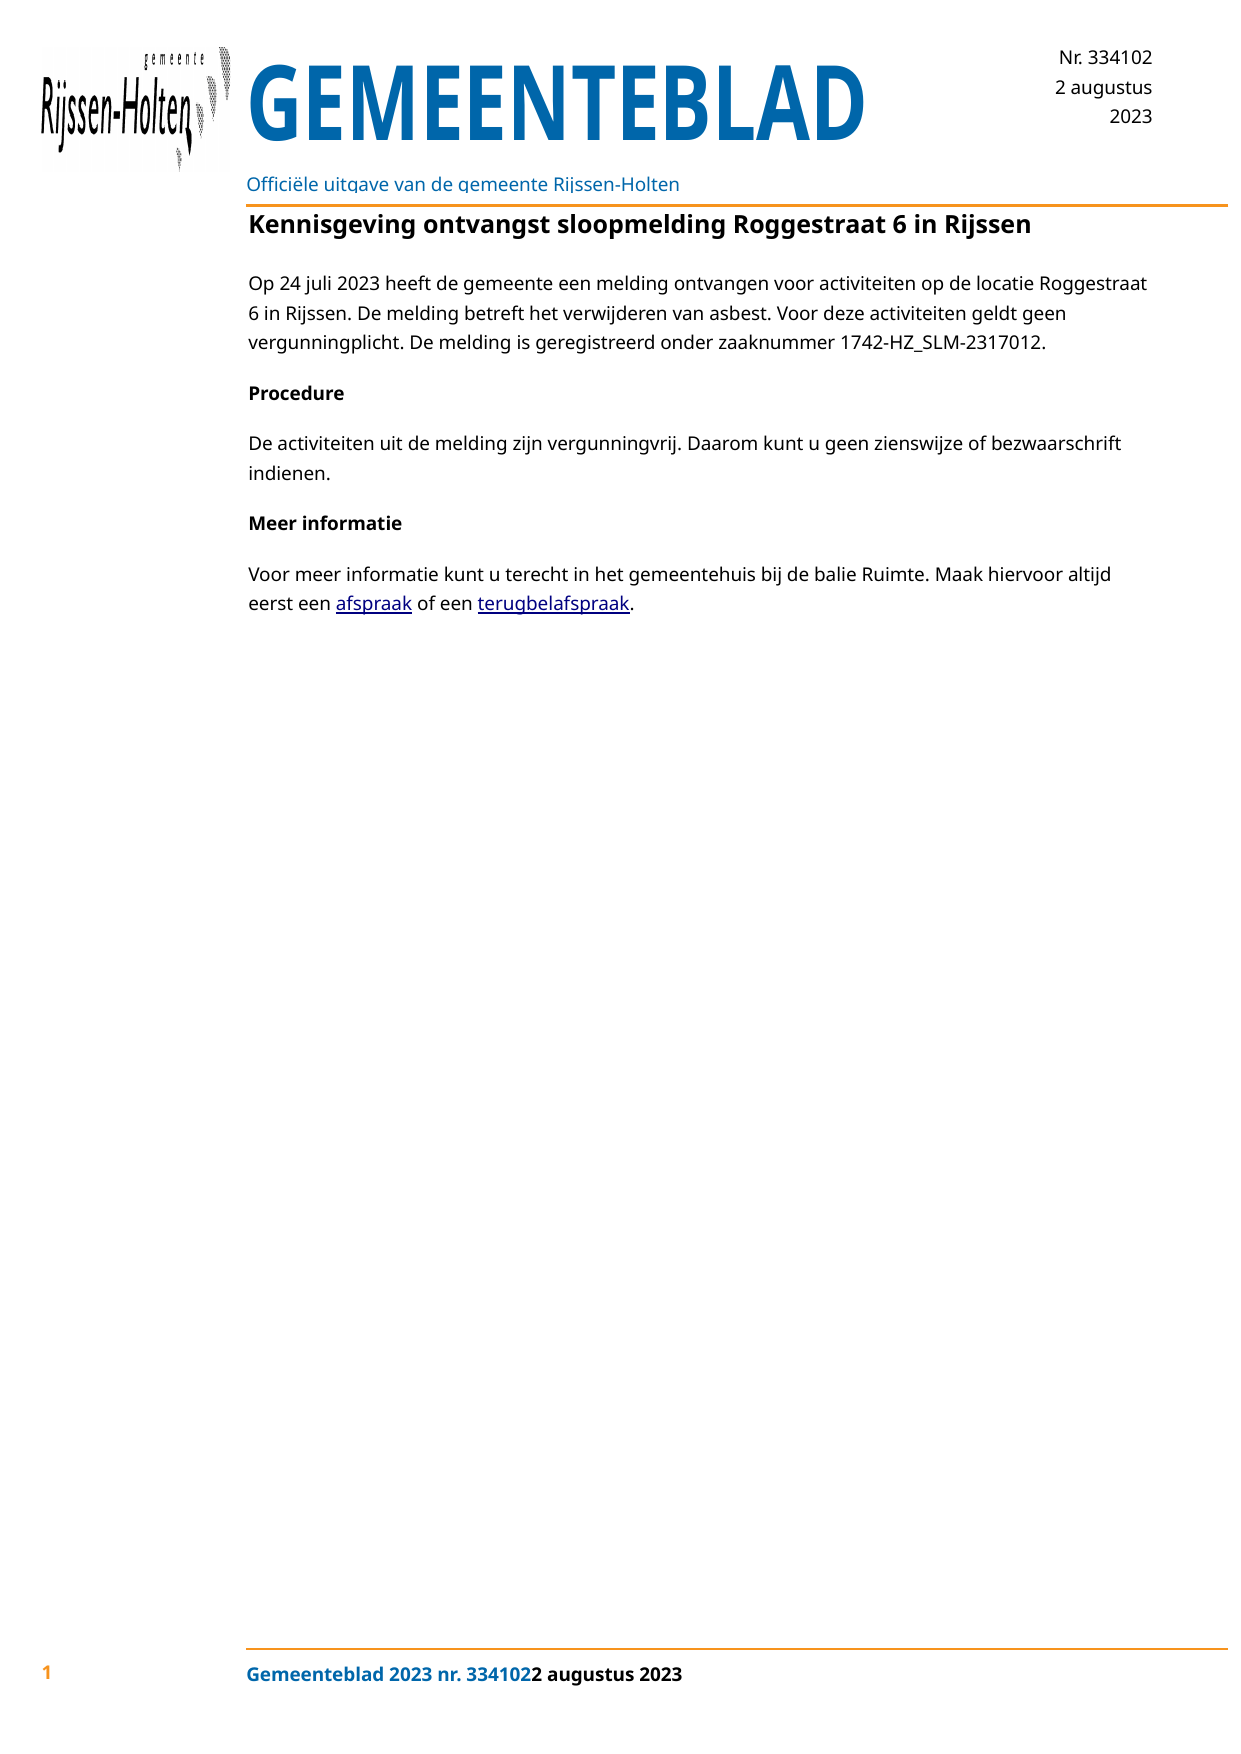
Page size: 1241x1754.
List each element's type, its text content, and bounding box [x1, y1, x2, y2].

text Meer informatie [248, 510, 1152, 536]
picture [41, 47, 231, 172]
text Procedure [248, 380, 1152, 406]
text De activiteiten uit de melding zijn vergunningvrij. Daarom kunt u geen zienswijze of bezwaarschrift indienen. [248, 430, 1152, 486]
text Voor meer informatie kunt u terecht in het gemeentehuis bij de balie Ruimte. Maak hiervoor altijd eerst een afspraak of een terugbelafspraak. [248, 561, 1152, 616]
text Kennisgeving ontvangst sloopmelding Roggestraat 6 in Rijssen [248, 207, 1152, 241]
text Op 24 juli 2023 heeft de gemeente een melding ontvangen voor activiteiten op de locatie Roggestraat 6 in Rijssen. De melding betreft het verwijderen van asbest. Voor deze activiteiten geldt geen vergunningplicht. De melding is geregistreerd onder zaaknummer 1742-HZ_SLM-2317012. [248, 270, 1152, 355]
